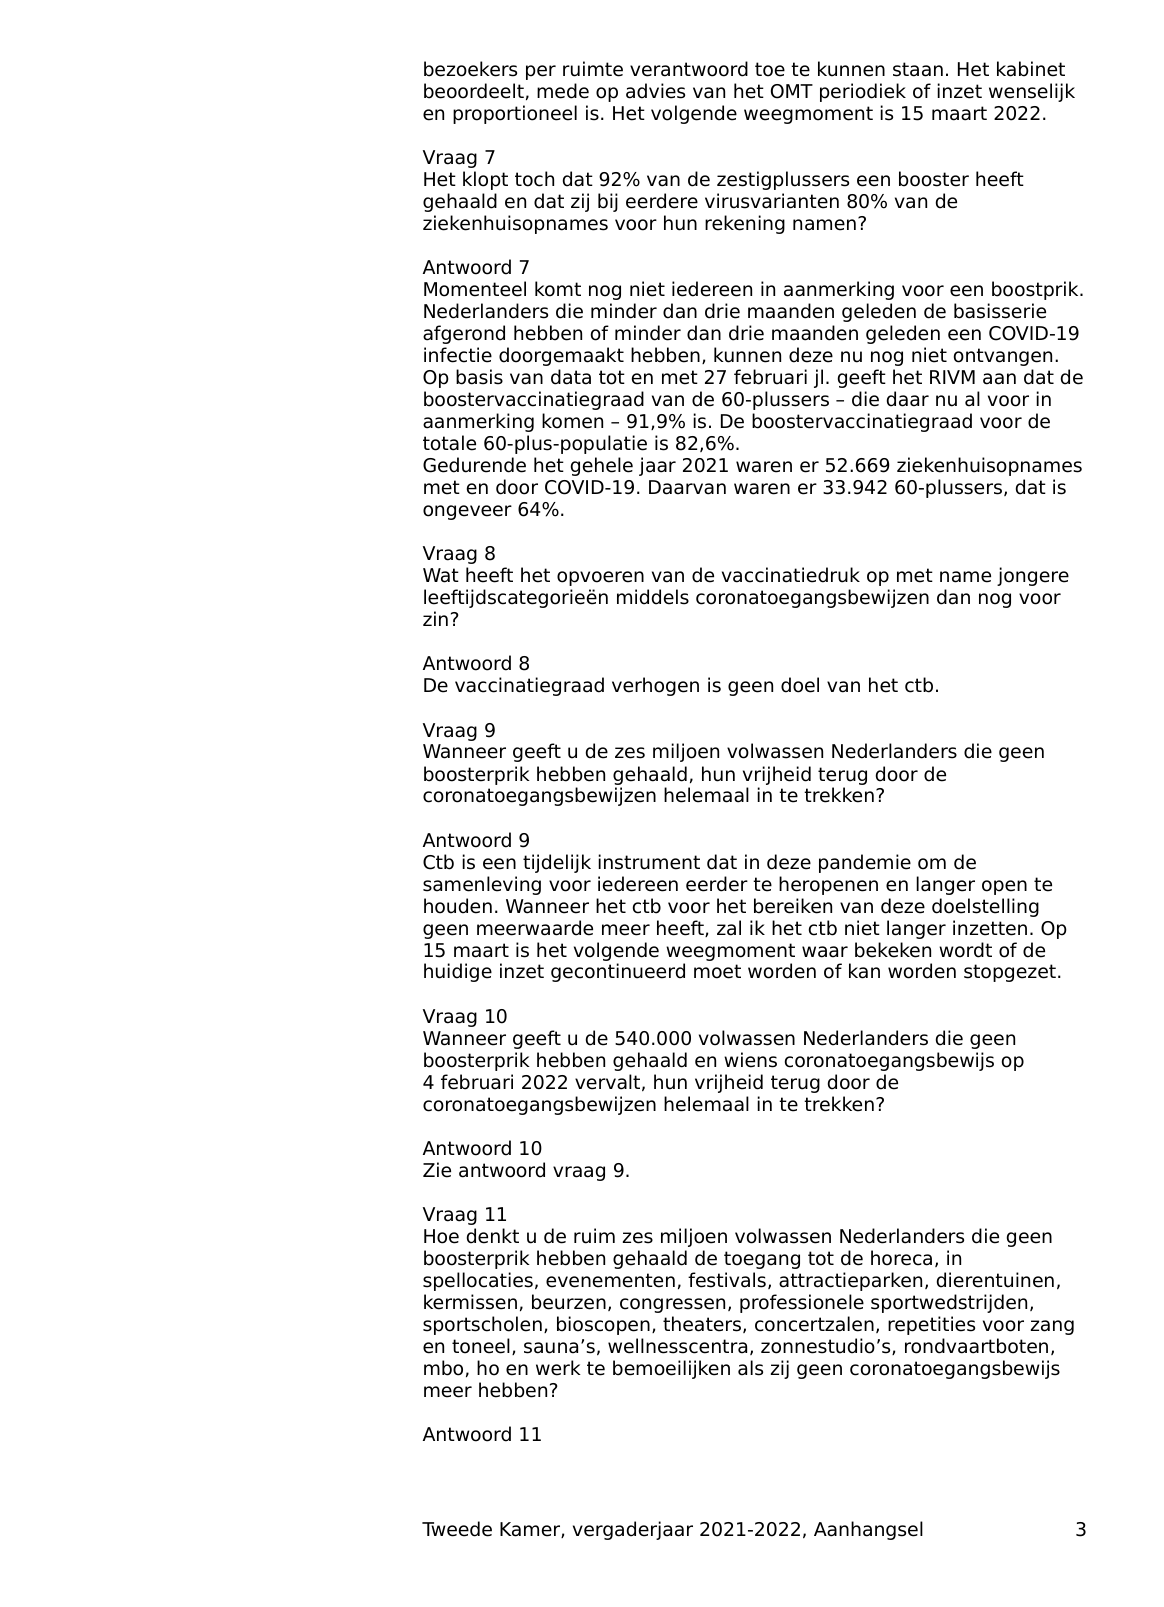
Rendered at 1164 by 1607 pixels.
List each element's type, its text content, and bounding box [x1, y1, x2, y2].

text Wanneer geeft u de 540.000 volwassen Nederlanders die geen boosterprik hebben gehaald en wiens coronatoegangsbewijs op 4 februari 2022 vervalt, hun vrijheid terug door de coronatoegangsbewijzen helemaal in te trekken? [422, 1028, 1087, 1116]
text bezoekers per ruimte verantwoord toe te kunnen staan. Het kabinet beoordeelt, mede op advies van het OMT periodiek of inzet wenselijk en proportioneel is. Het volgende weegmoment is 15 maart 2022. [422, 59, 1087, 125]
text Vraag 10 [422, 1006, 1087, 1028]
text Vraag 7 [422, 147, 1087, 169]
text Antwoord 7 [422, 257, 1087, 279]
text Hoe denkt u de ruim zes miljoen volwassen Nederlanders die geen boosterprik hebben gehaald de toegang tot de horeca, in spellocaties, evenementen, festivals, attractieparken, dierentuinen, kermissen, beurzen, congressen, professionele sportwedstrijden, sportscholen, bioscopen, theaters, concertzalen, repetities voor zang en toneel, sauna’s, wellnesscentra, zonnestudio’s, rondvaartboten, mbo, ho en werk te bemoeilijken als zij geen coronatoegangsbewijs meer hebben? [422, 1226, 1087, 1402]
text Vraag 11 [422, 1204, 1087, 1226]
text Momenteel komt nog niet iedereen in aanmerking voor een boostprik. Nederlanders die minder dan drie maanden geleden de basisserie afgerond hebben of minder dan drie maanden geleden een COVID-19 infectie doorgemaakt hebben, kunnen deze nu nog niet ontvangen. Op basis van data tot en met 27 februari jl. geeft het RIVM aan dat de boostervaccinatiegraad van de 60-plussers – die daar nu al voor in aanmerking komen – 91,9% is. De boostervaccinatiegraad voor de totale 60-plus-populatie is 82,6%. [422, 279, 1087, 455]
text Antwoord 8 [422, 653, 1087, 675]
text Wat heeft het opvoeren van de vaccinatiedruk op met name jongere leeftijdscategorieën middels coronatoegangsbewijzen dan nog voor zin? [422, 565, 1087, 631]
text Zie antwoord vraag 9. [422, 1160, 1087, 1182]
text Vraag 9 [422, 719, 1087, 741]
text Het klopt toch dat 92% van de zestigplussers een booster heeft gehaald en dat zij bij eerdere virusvarianten 80% van de ziekenhuisopnames voor hun rekening namen? [422, 169, 1087, 235]
text Antwoord 11 [422, 1424, 1087, 1446]
text Wanneer geeft u de zes miljoen volwassen Nederlanders die geen boosterprik hebben gehaald, hun vrijheid terug door de coronatoegangsbewijzen helemaal in te trekken? [422, 741, 1087, 807]
text De vaccinatiegraad verhogen is geen doel van het ctb. [422, 675, 1087, 697]
text Vraag 8 [422, 543, 1087, 565]
text Gedurende het gehele jaar 2021 waren er 52.669 ziekenhuisopnames met en door COVID-19. Daarvan waren er 33.942 60-plussers, dat is ongeveer 64%. [422, 455, 1087, 521]
text Antwoord 10 [422, 1138, 1087, 1160]
text Ctb is een tijdelijk instrument dat in deze pandemie om de samenleving voor iedereen eerder te heropenen en langer open te houden. Wanneer het ctb voor het bereiken van deze doelstelling geen meerwaarde meer heeft, zal ik het ctb niet langer inzetten. Op 15 maart is het volgende weegmoment waar bekeken wordt of de huidige inzet gecontinueerd moet worden of kan worden stopgezet. [422, 852, 1087, 983]
text Antwoord 9 [422, 829, 1087, 852]
